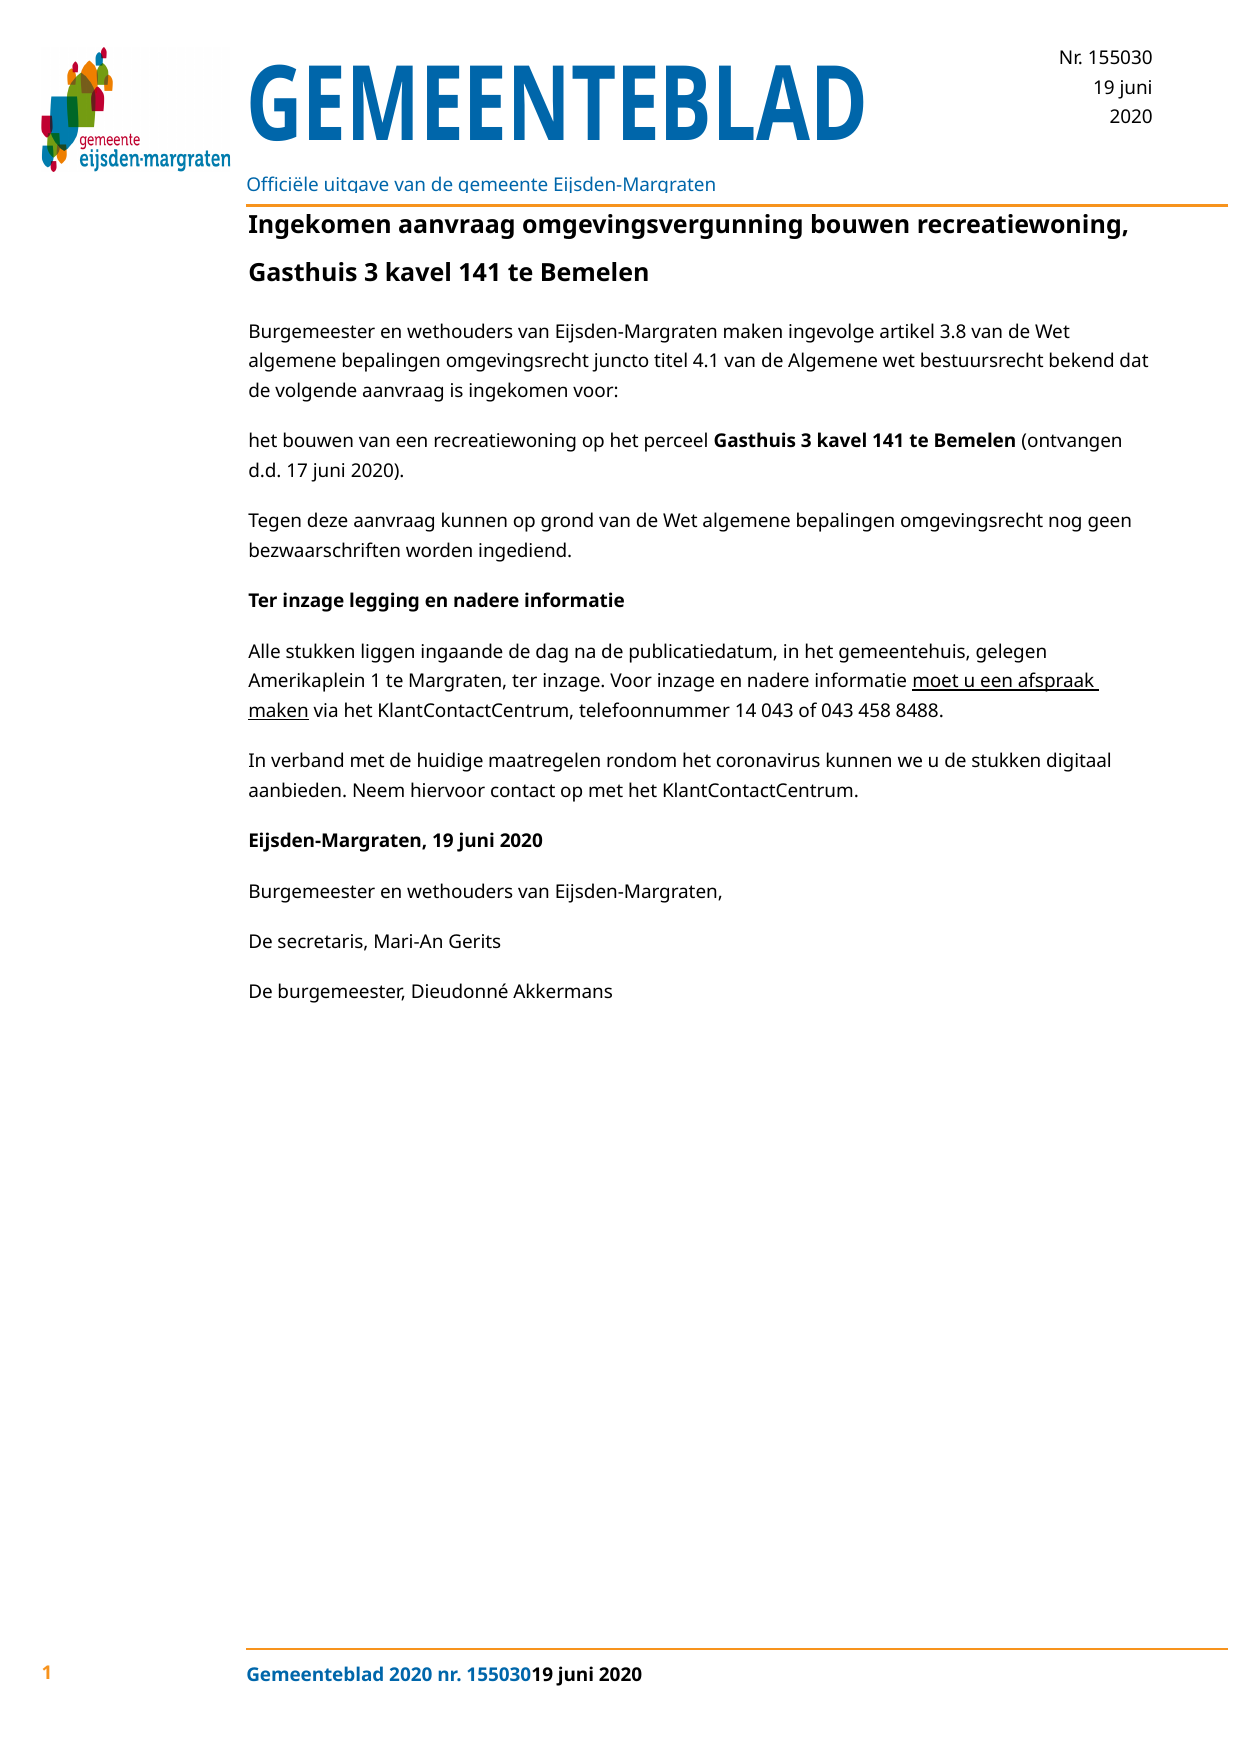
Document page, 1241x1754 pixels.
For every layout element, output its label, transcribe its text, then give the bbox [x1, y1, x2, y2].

text De secretaris, Mari-An Gerits [248, 928, 1152, 954]
text In verband met de huidige maatregelen rondom het coronavirus kunnen we u de stukken digitaal aanbieden. Neem hiervoor contact op met het KlantContactCentrum. [248, 747, 1152, 803]
picture [41, 47, 231, 172]
text Tegen deze aanvraag kunnen op grond van de Wet algemene bepalingen omgevingsrecht nog geen bezwaarschriften worden ingediend. [248, 507, 1152, 563]
text Burgemeester en wethouders van Eijsden-Margraten maken ingevolge artikel 3.8 van de Wet algemene bepalingen omgevingsrecht juncto titel 4.1 van de Algemene wet bestuursrecht bekend dat de volgende aanvraag is ingekomen voor: [248, 318, 1152, 403]
text De burgemeester, Dieudonné Akkermans [248, 979, 1152, 1004]
text het bouwen van een recreatiewoning op het perceel Gasthuis 3 kavel 141 te Bemelen (ontvangen d.d. 17 juni 2020). [248, 427, 1152, 483]
text Ter inzage legging en nadere informatie [248, 587, 1152, 613]
text Alle stukken liggen ingaande de dag na de publicatiedatum, in het gemeentehuis, gelegen Amerikaplein 1 te Margraten, ter inzage. Voor inzage en nadere informatie moet u een afspraak maken via het KlantContactCentrum, telefoonnummer 14 043 of 043 458 8488. [248, 638, 1152, 723]
text Eijsden-Margraten, 19 juni 2020 [248, 827, 1152, 853]
text Burgemeester en wethouders van Eijsden-Margraten, [248, 878, 1152, 904]
text Ingekomen aanvraag omgevingsvergunning bouwen recreatiewoning, Gasthuis 3 kavel 141 te Bemelen [248, 207, 1152, 288]
